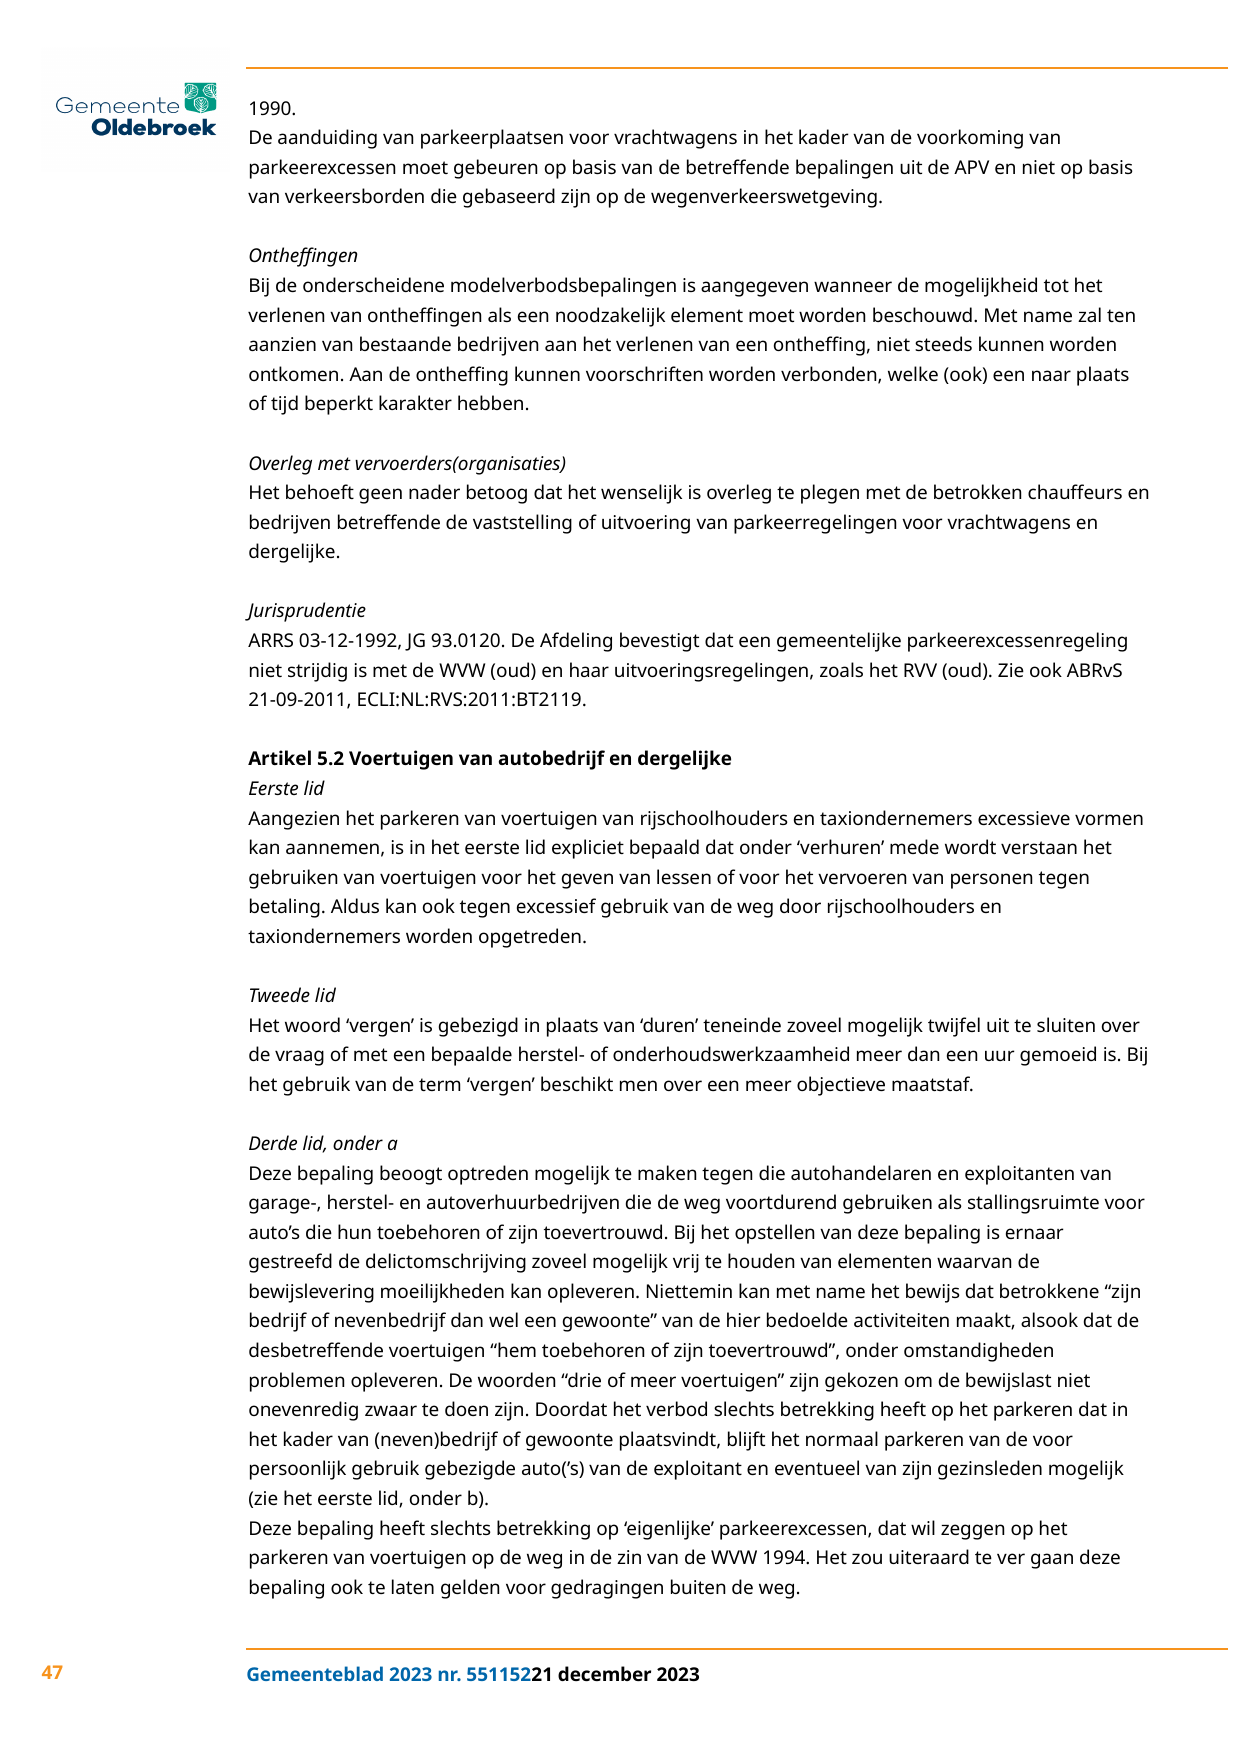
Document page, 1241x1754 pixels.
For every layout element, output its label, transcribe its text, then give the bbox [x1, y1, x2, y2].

text Derde lid, onder a [248, 1130, 1152, 1156]
text Overleg met vervoerders(organisaties) [248, 450, 1152, 476]
text 1990. [248, 95, 1152, 121]
text Deze bepaling heeft slechts betrekking op ‘eigenlijke’ parkeerexcessen, dat wil zeggen op het parkeren van voertuigen op de weg in de zin van de WVW 1994. Het zou uiteraard te ver gaan deze bepaling ook te laten gelden voor gedragingen buiten de weg. [248, 1515, 1152, 1600]
text Aangezien het parkeren van voertuigen van rijschoolhouders en taxiondernemers excessieve vormen kan aannemen, is in het eerste lid expliciet bepaald dat onder ‘verhuren’ mede wordt verstaan het gebruiken van voertuigen voor het geven van lessen of voor het vervoeren van personen tegen betaling. Aldus kan ook tegen excessief gebruik van de weg door rijschoolhouders en taxiondernemers worden opgetreden. [248, 805, 1152, 949]
text Artikel 5.2 Voertuigen van autobedrijf en dergelijke [248, 746, 1152, 771]
text De aanduiding van parkeerplaatsen voor vrachtwagens in het kader van de voorkoming van parkeerexcessen moet gebeuren op basis van de betreffende bepalingen uit de APV en niet op basis van verkeersborden die gebaseerd zijn op de wegenverkeerswetgeving. [248, 124, 1152, 209]
text Jurisprudentie [248, 598, 1152, 623]
text Eerste lid [248, 775, 1152, 801]
picture [41, 47, 231, 172]
text Ontheffingen [248, 243, 1152, 268]
text Tweede lid [248, 982, 1152, 1008]
text Het woord ‘vergen’ is gebezigd in plaats van ‘duren’ teneinde zoveel mogelijk twijfel uit te sluiten over de vraag of met een bepaalde herstel- of onderhoudswerkzaamheid meer dan een uur gemoeid is. Bij het gebruik van de term ‘vergen’ beschikt men over een meer objectieve maatstaf. [248, 1012, 1152, 1097]
text ARRS 03-12-1992, JG 93.0120. De Afdeling bevestigt dat een gemeentelijke parkeerexcessenregeling niet strijdig is met de WVW (oud) en haar uitvoeringsregelingen, zoals het RVV (oud). Zie ook ABRvS 21-09-2011, ECLI:NL:RVS:2011:BT2119. [248, 627, 1152, 712]
text Het behoeft geen nader betoog dat het wenselijk is overleg te plegen met de betrokken chauffeurs en bedrijven betreffende de vaststelling of uitvoering van parkeerregelingen voor vrachtwagens en dergelijke. [248, 479, 1152, 564]
text Deze bepaling beoogt optreden mogelijk te maken tegen die autohandelaren en exploitanten van garage-, herstel- en autoverhuurbedrijven die de weg voortdurend gebruiken als stallingsruimte voor auto’s die hun toebehoren of zijn toevertrouwd. Bij het opstellen van deze bepaling is ernaar gestreefd de delictomschrijving zoveel mogelijk vrij te houden van elementen waarvan de bewijslevering moeilijkheden kan opleveren. Niettemin kan met name het bewijs dat betrokkene “zijn bedrijf of nevenbedrijf dan wel een gewoonte” van de hier bedoelde activiteiten maakt, alsook dat de desbetreffende voertuigen “hem toebehoren of zijn toevertrouwd”, onder omstandigheden problemen opleveren. De woorden “drie of meer voertuigen” zijn gekozen om de bewijslast niet onevenredig zwaar te doen zijn. Doordat het verbod slechts betrekking heeft op het parkeren dat in het kader van (neven)bedrijf of gewoonte plaatsvindt, blijft het normaal parkeren van de voor persoonlijk gebruik gebezigde auto(’s) van de exploitant en eventueel van zijn gezinsleden mogelijk (zie het eerste lid, onder b). [248, 1160, 1152, 1511]
text Bij de onderscheidene modelverbodsbepalingen is aangegeven wanneer de mogelijkheid tot het verlenen van ontheffingen als een noodzakelijk element moet worden beschouwd. Met name zal ten aanzien van bestaande bedrijven aan het verlenen van een ontheffing, niet steeds kunnen worden ontkomen. Aan de ontheffing kunnen voorschriften worden verbonden, welke (ook) een naar plaats of tijd beperkt karakter hebben. [248, 272, 1152, 416]
